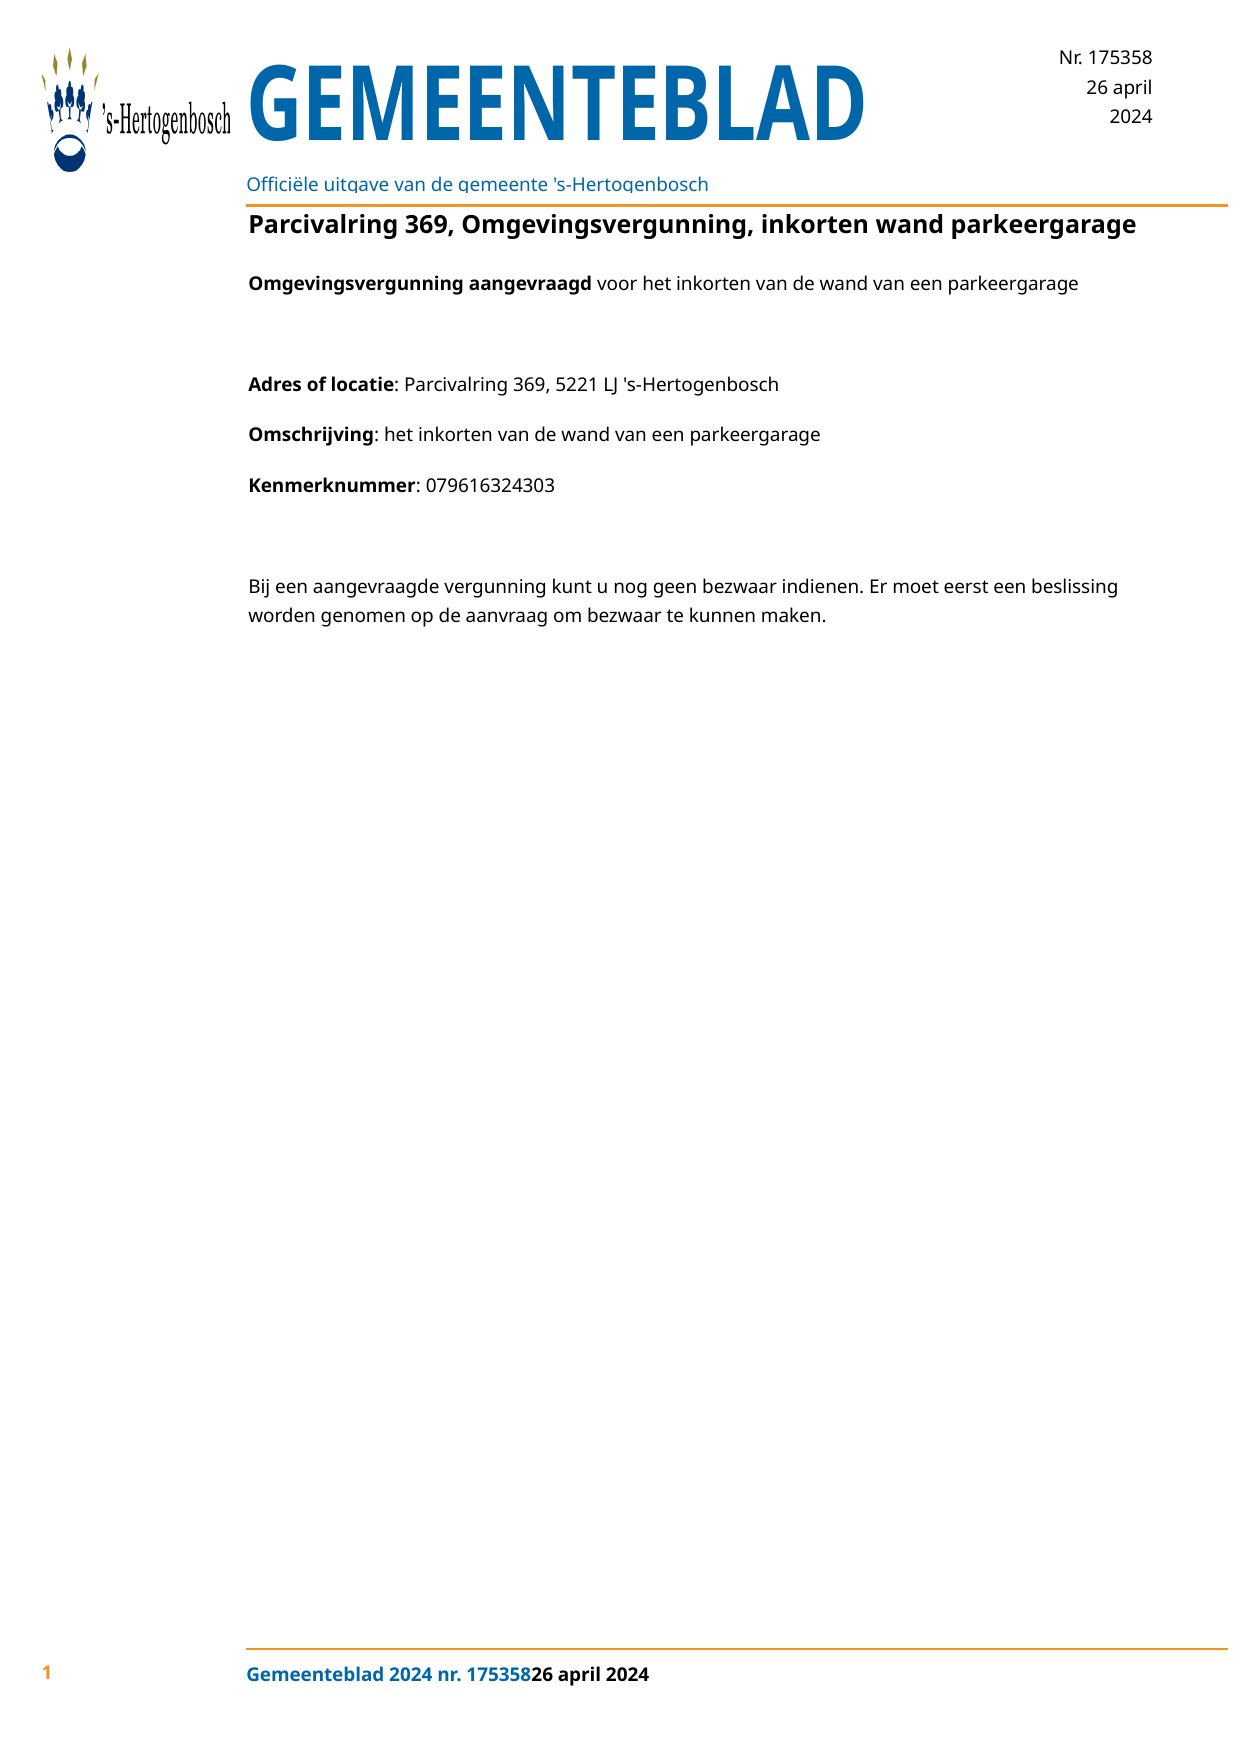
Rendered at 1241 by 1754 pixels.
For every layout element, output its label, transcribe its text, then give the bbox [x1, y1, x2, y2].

text Parcivalring 369, Omgevingsvergunning, inkorten wand parkeergarage [248, 207, 1152, 241]
text Omgevingsvergunning aangevraagd voor het inkorten van de wand van een parkeergarage [248, 270, 1152, 296]
text Omschrijving: het inkorten van de wand van een parkeergarage [248, 422, 1152, 447]
text Adres of locatie: Parcivalring 369, 5221 LJ 's-Hertogenbosch [248, 371, 1152, 397]
picture [41, 47, 231, 172]
text Bij een aangevraagde vergunning kunt u nog geen bezwaar indienen. Er moet eerst een beslissing worden genomen op de aanvraag om bezwaar te kunnen maken. [248, 573, 1152, 628]
text Kenmerknummer: 079616324303 [248, 472, 1152, 498]
